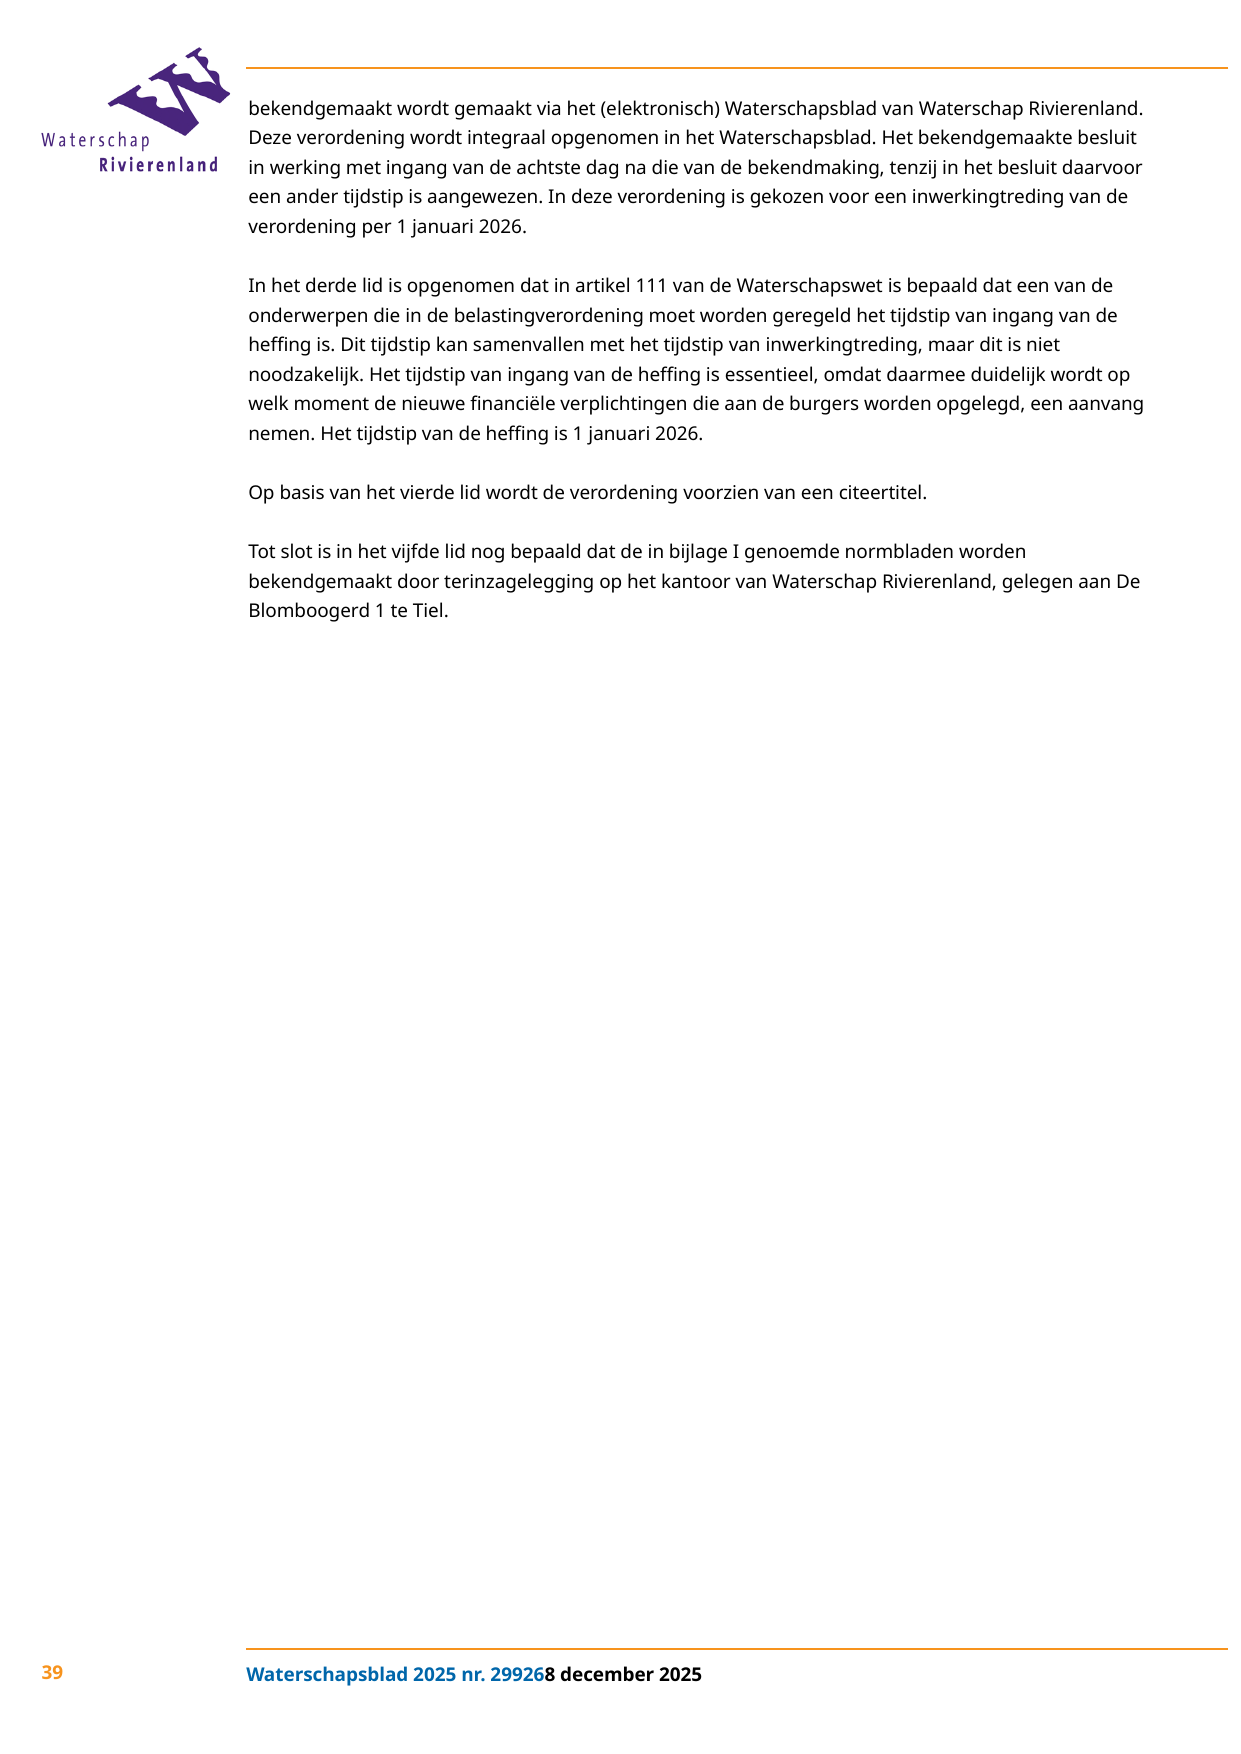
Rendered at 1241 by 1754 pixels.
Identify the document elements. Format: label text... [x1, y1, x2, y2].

text In het derde lid is opgenomen dat in artikel 111 van de Waterschapswet is bepaald dat een van de onderwerpen die in de belastingverordening moet worden geregeld het tijdstip van ingang van de heffing is. Dit tijdstip kan samenvallen met het tijdstip van inwerkingtreding, maar dit is niet noodzakelijk. Het tijdstip van ingang van de heffing is essentieel, omdat daarmee duidelijk wordt op welk moment de nieuwe financiële verplichtingen die aan de burgers worden opgelegd, een aanvang nemen. Het tijdstip van de heffing is 1 januari 2026. [248, 272, 1152, 446]
text Op basis van het vierde lid wordt de verordening voorzien van een citeertitel. [248, 479, 1152, 505]
text Tot slot is in het vijfde lid nog bepaald dat de in bijlage I genoemde normbladen worden bekendgemaakt door terinzagelegging op het kantoor van Waterschap Rivierenland, gelegen aan De Blomboogerd 1 te Tiel. [248, 538, 1152, 623]
text bekendgemaakt wordt gemaakt via het (elektronisch) Waterschapsblad van Waterschap Rivierenland. Deze verordening wordt integraal opgenomen in het Waterschapsblad. Het bekendgemaakte besluit in werking met ingang van de achtste dag na die van de bekendmaking, tenzij in het besluit daarvoor een ander tijdstip is aangewezen. In deze verordening is gekozen voor een inwerkingtreding van de verordening per 1 januari 2026. [248, 95, 1152, 239]
picture [41, 47, 231, 172]
